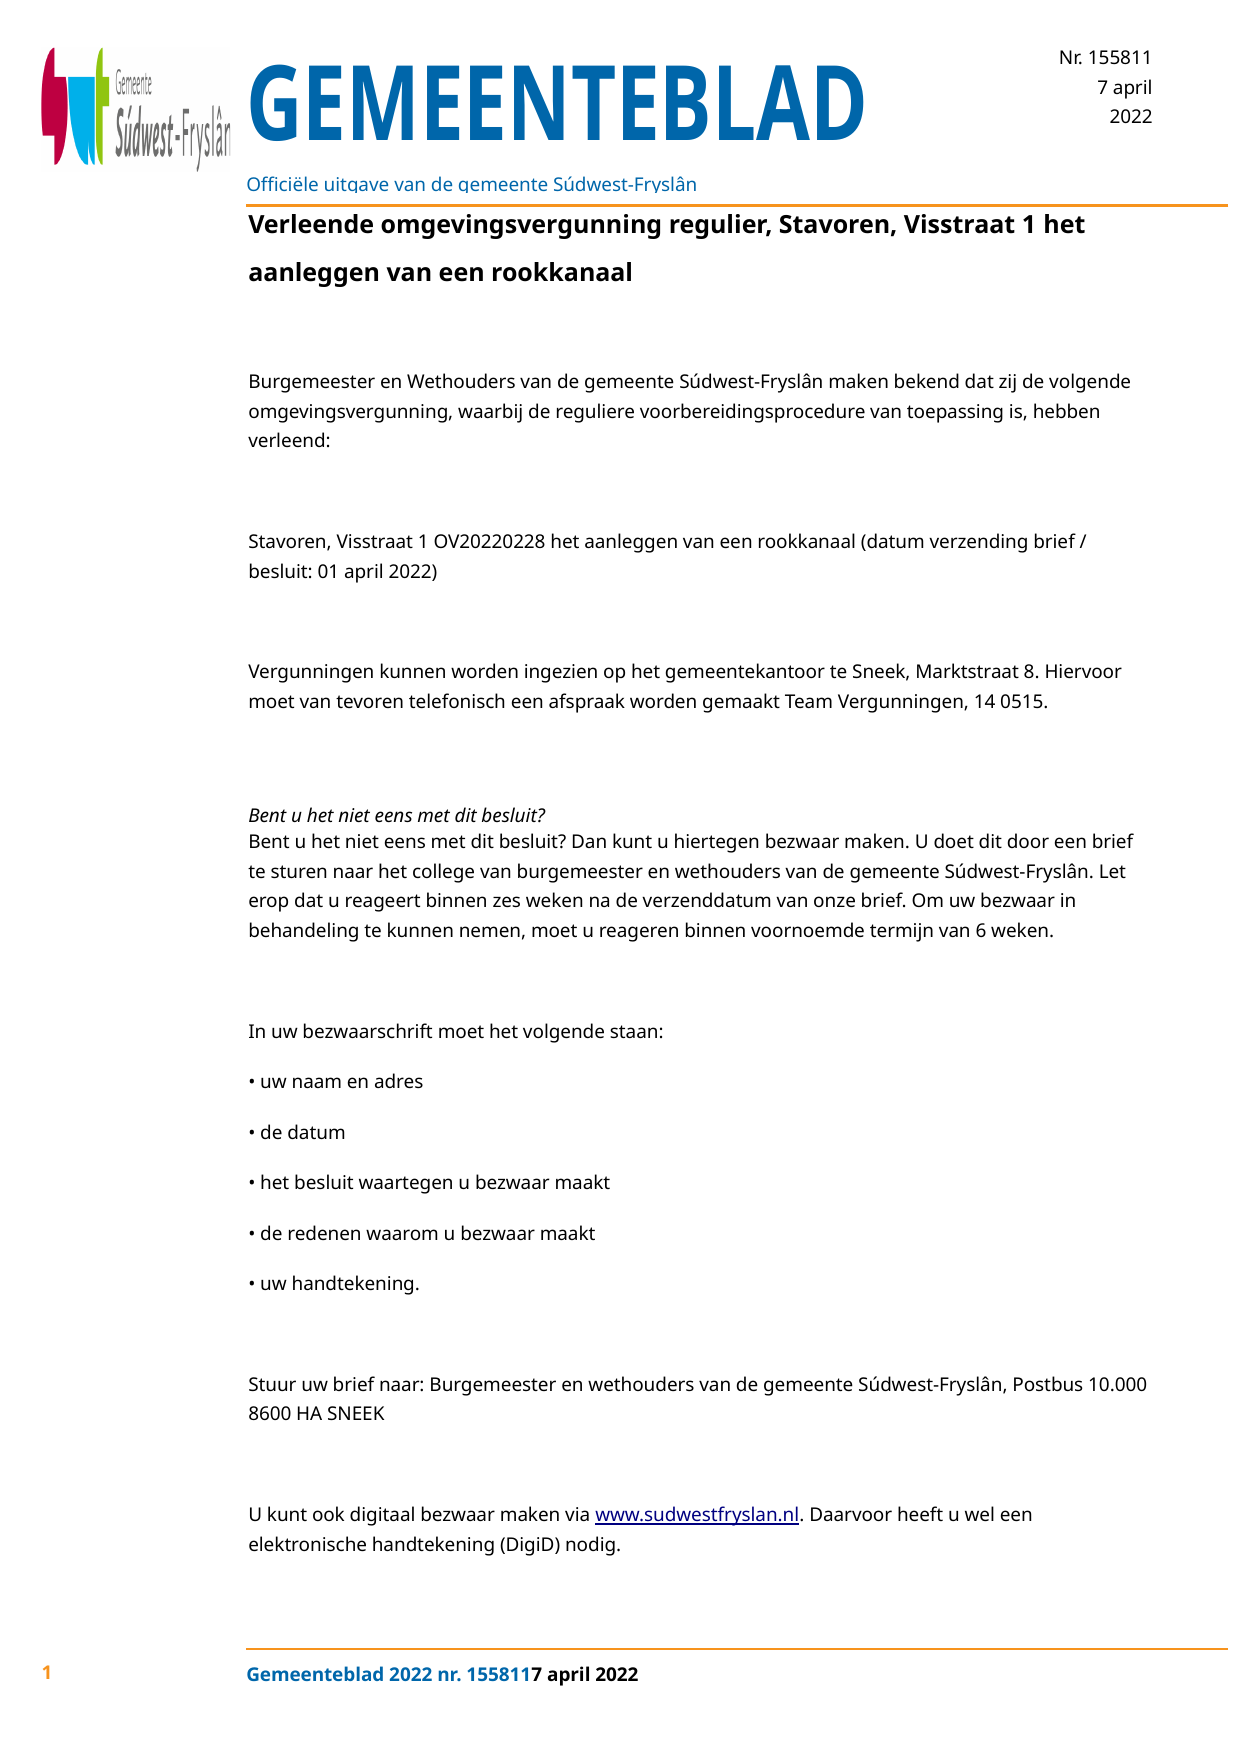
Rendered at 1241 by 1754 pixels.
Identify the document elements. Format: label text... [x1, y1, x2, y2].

text Stavoren, Visstraat 1 OV20220228 het aanleggen van een rookkanaal (datum verzending brief / besluit: 01 april 2022) [248, 528, 1152, 584]
text Burgemeester en Wethouders van de gemeente Súdwest-Fryslân maken bekend dat zij de volgende omgevingsvergunning, waarbij de reguliere voorbereidingsprocedure van toepassing is, hebben verleend: [248, 368, 1152, 453]
picture [41, 47, 231, 172]
text Bent u het niet eens met dit besluit? [248, 803, 1152, 828]
text • het besluit waartegen u bezwaar maakt [248, 1169, 1152, 1195]
text • uw naam en adres [248, 1068, 1152, 1094]
text Verleende omgevingsvergunning regulier, Stavoren, Visstraat 1 het aanleggen van een rookkanaal [248, 207, 1152, 288]
text Bent u het niet eens met dit besluit? Dan kunt u hiertegen bezwaar maken. U doet dit door een brief te sturen naar het college van burgemeester en wethouders van de gemeente Súdwest-Fryslân. Let erop dat u reageert binnen zes weken na de verzenddatum van onze brief. Om uw bezwaar in behandeling te kunnen nemen, moet u reageren binnen voornoemde termijn van 6 weken. [248, 828, 1152, 943]
text U kunt ook digitaal bezwaar maken via www.sudwestfryslan.nl. Daarvoor heeft u wel een elektronische handtekening (DigiD) nodig. [248, 1501, 1152, 1557]
text Vergunningen kunnen worden ingezien op het gemeentekantoor te Sneek, Marktstraat 8. Hiervoor moet van tevoren telefonisch een afspraak worden gemaakt Team Vergunningen, 14 0515. [248, 659, 1152, 714]
text Stuur uw brief naar: Burgemeester en wethouders van de gemeente Súdwest-Fryslân, Postbus 10.000 8600 HA SNEEK [248, 1371, 1152, 1426]
text • de redenen waarom u bezwaar maakt [248, 1220, 1152, 1245]
text • de datum [248, 1119, 1152, 1144]
text • uw handtekening. [248, 1270, 1152, 1296]
text In uw bezwaarschrift moet het volgende staan: [248, 1018, 1152, 1044]
